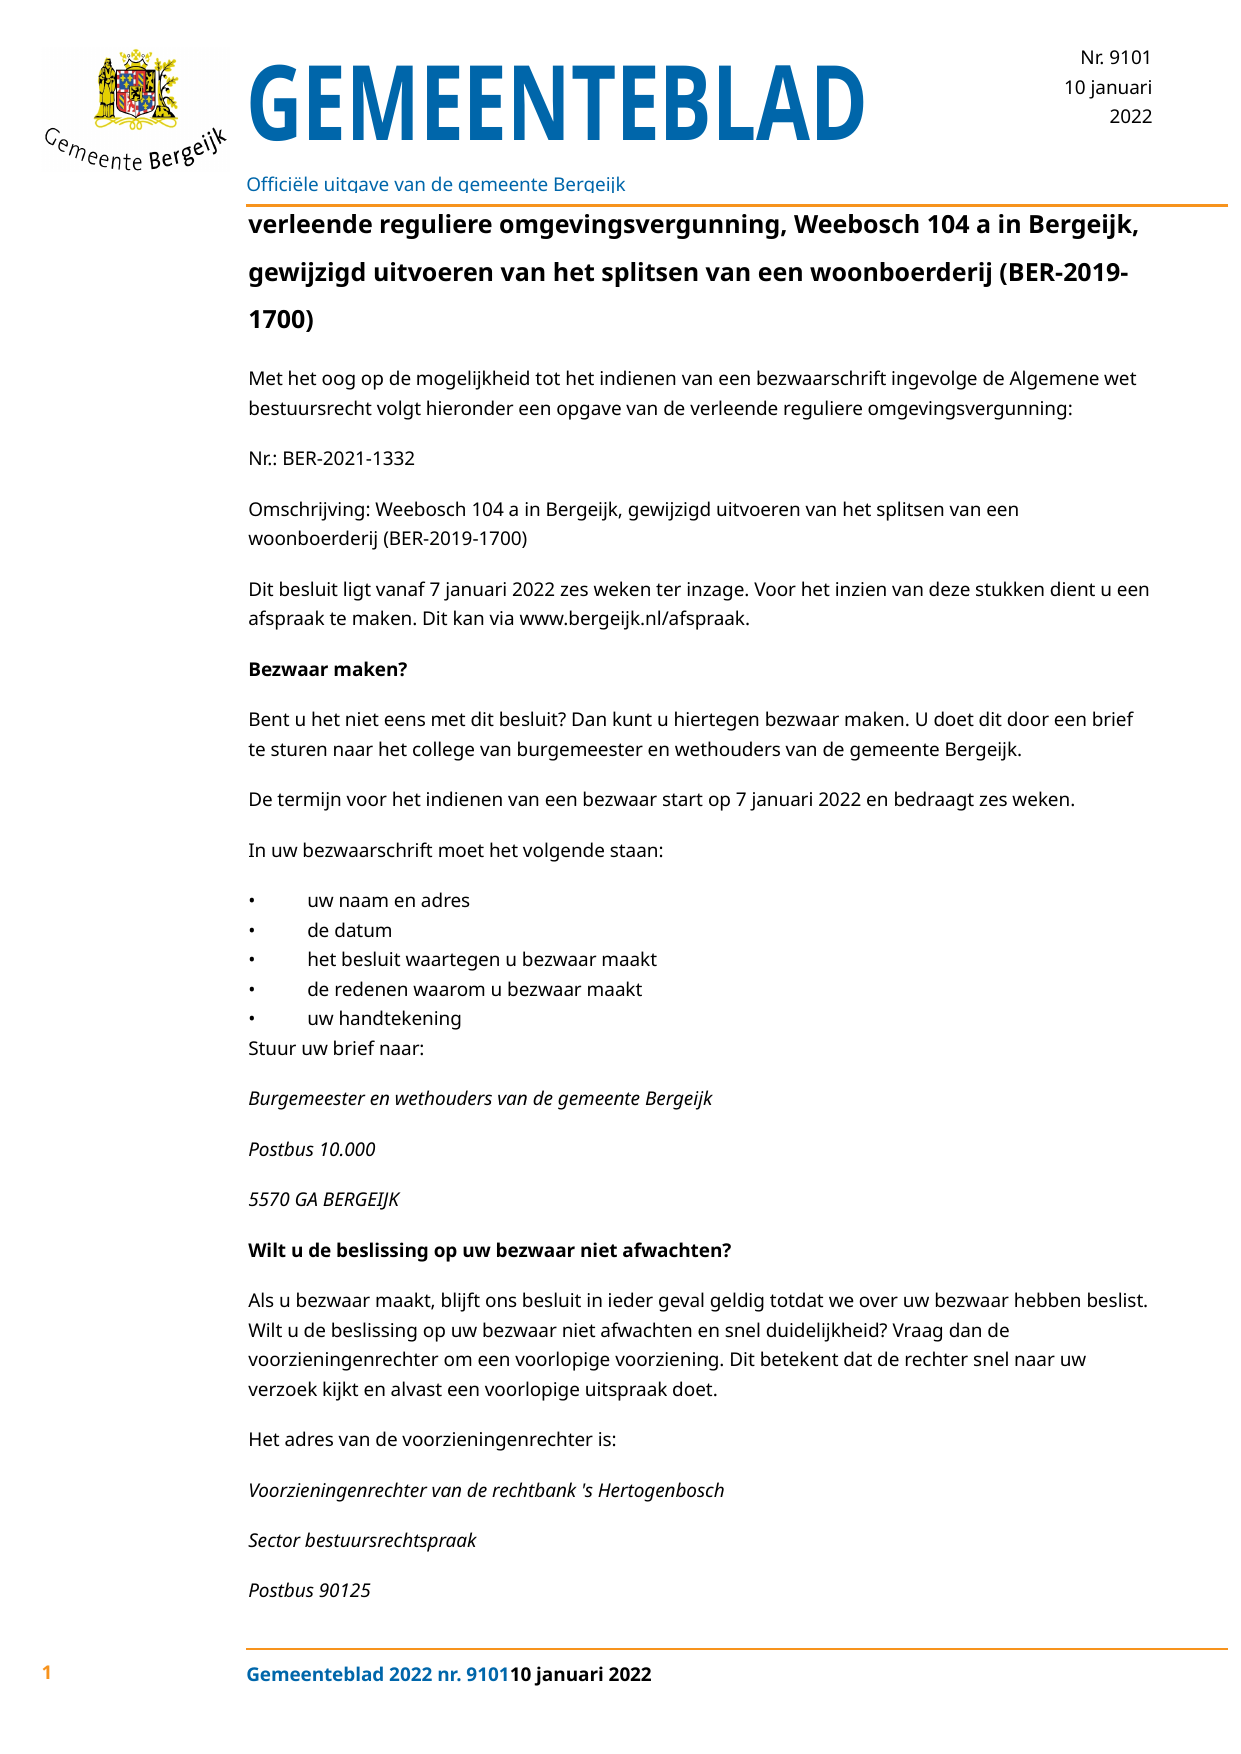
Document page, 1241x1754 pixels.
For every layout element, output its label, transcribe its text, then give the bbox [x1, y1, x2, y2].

text Dit besluit ligt vanaf 7 januari 2022 zes weken ter inzage. Voor het inzien van deze stukken dient u een afspraak te maken. Dit kan via www.bergeijk.nl/afspraak. [248, 576, 1152, 631]
text Bent u het niet eens met dit besluit? Dan kunt u hiertegen bezwaar maken. U doet dit door een brief te sturen naar het college van burgemeester en wethouders van de gemeente Bergeijk. [248, 706, 1152, 762]
list de datum [248, 917, 1152, 942]
text Als u bezwaar maakt, blijft ons besluit in ieder geval geldig totdat we over uw bezwaar hebben beslist. Wilt u de beslissing op uw bezwaar niet afwachten en snel duidelijkheid? Vraag dan de voorzieningenrechter om een voorlopige voorziening. Dit betekent dat de rechter snel naar uw verzoek kijkt en alvast een voorlopige uitspraak doet. [248, 1287, 1152, 1402]
text Postbus 90125 [248, 1578, 1152, 1603]
list het besluit waartegen u bezwaar maakt [248, 946, 1152, 972]
text Voorzieningenrechter van de rechtbank 's Hertogenbosch [248, 1477, 1152, 1502]
list uw handtekening [248, 1006, 1152, 1031]
text verleende reguliere omgevingsvergunning, Weebosch 104 a in Bergeijk, gewijzigd uitvoeren van het splitsen van een woonboerderij (BER-2019-1700) [248, 207, 1152, 336]
list de redenen waarom u bezwaar maakt [248, 976, 1152, 1002]
text Wilt u de beslissing op uw bezwaar niet afwachten? [248, 1237, 1152, 1262]
text Stuur uw brief naar: [248, 1035, 1152, 1061]
text Omschrijving: Weebosch 104 a in Bergeijk, gewijzigd uitvoeren van het splitsen van een woonboerderij (BER-2019-1700) [248, 496, 1152, 551]
text Bezwaar maken? [248, 656, 1152, 682]
picture [41, 47, 231, 172]
text Postbus 10.000 [248, 1136, 1152, 1162]
text Sector bestuursrechtspraak [248, 1527, 1152, 1553]
text In uw bezwaarschrift moet het volgende staan: [248, 837, 1152, 862]
text Nr.: BER-2021-1332 [248, 446, 1152, 471]
list uw naam en adres [248, 887, 1152, 913]
text De termijn voor het indienen van een bezwaar start op 7 januari 2022 en bedraagt zes weken. [248, 786, 1152, 812]
text Het adres van de voorzieningenrechter is: [248, 1426, 1152, 1452]
text 5570 GA BERGEIJK [248, 1186, 1152, 1212]
text Met het oog op de mogelijkheid tot het indienen van een bezwaarschrift ingevolge de Algemene wet bestuursrecht volgt hieronder een opgave van de verleende reguliere omgevingsvergunning: [248, 366, 1152, 421]
text Burgemeester en wethouders van de gemeente Bergeijk [248, 1086, 1152, 1111]
